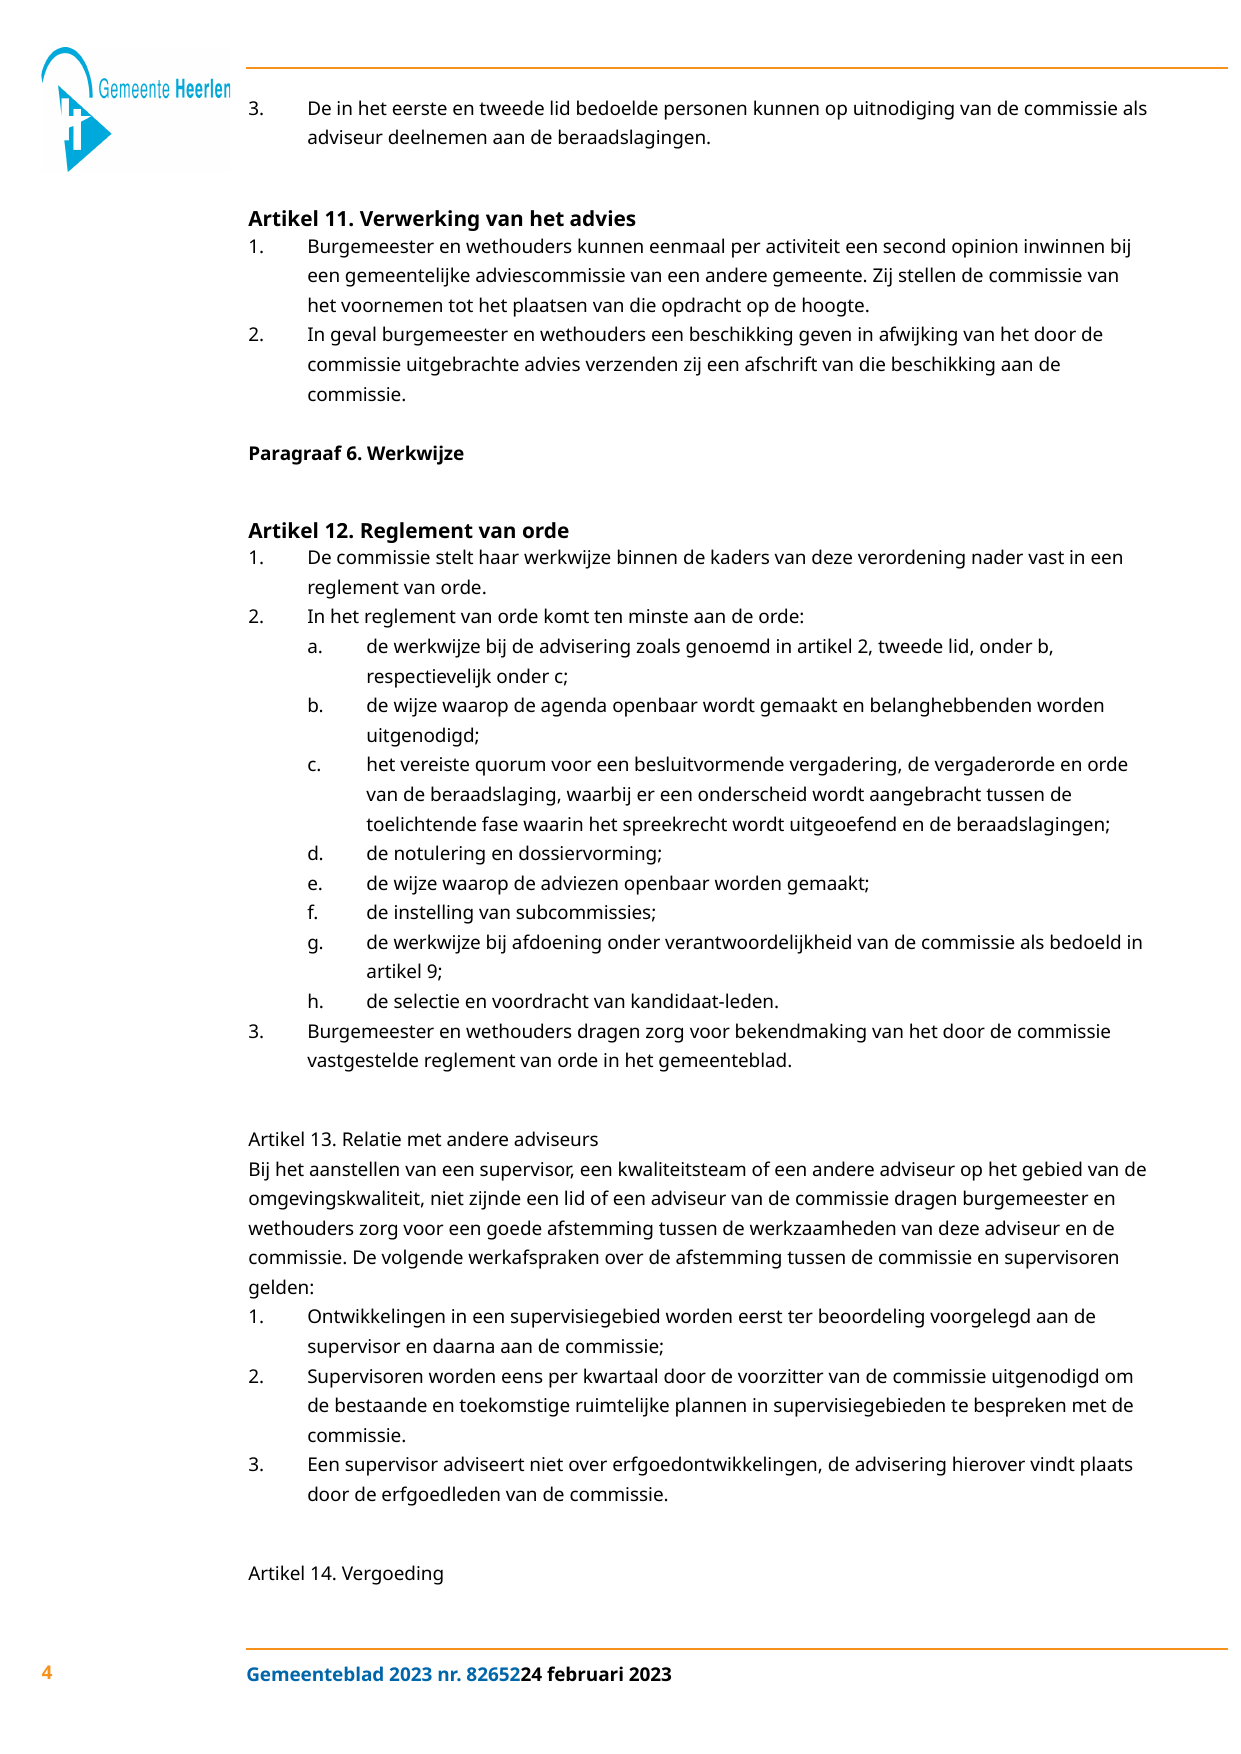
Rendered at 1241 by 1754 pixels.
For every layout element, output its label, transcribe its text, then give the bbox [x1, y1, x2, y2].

list Een supervisor adviseert niet over erfgoedontwikkelingen, de advisering hierover vindt plaats door de erfgoedleden van de commissie. [248, 1452, 1152, 1507]
list In het reglement van orde komt ten minste aan de orde: [248, 604, 1152, 629]
list De commissie stelt haar werkwijze binnen de kaders van deze verordening nader vast in een reglement van orde. [248, 544, 1152, 600]
list Ontwikkelingen in een supervisiegebied worden eerst ter beoordeling voorgelegd aan de supervisor en daarna aan de commissie; [248, 1304, 1152, 1359]
list de notulering en dossiervorming; [307, 840, 1152, 866]
list Burgemeester en wethouders kunnen eenmaal per activiteit een second opinion inwinnen bij een gemeentelijke adviescommissie van een andere gemeente. Zij stellen de commissie van het voornemen tot het plaatsen van die opdracht op de hoogte. [248, 233, 1152, 318]
list Burgemeester en wethouders dragen zorg voor bekendmaking van het door de commissie vastgestelde reglement van orde in het gemeenteblad. [248, 1018, 1152, 1073]
list het vereiste quorum voor een besluitvormende vergadering, de vergaderorde en orde van de beraadslaging, waarbij er een onderscheid wordt aangebracht tussen de toelichtende fase waarin het spreekrecht wordt uitgeoefend en de beraadslagingen; [307, 752, 1152, 836]
list In geval burgemeester en wethouders een beschikking geven in afwijking van het door de commissie uitgebrachte advies verzenden zij een afschrift van die beschikking aan de commissie. [248, 322, 1152, 406]
text Artikel 12. Reglement van orde [248, 516, 1152, 544]
picture [41, 47, 59, 70]
text Artikel 13. Relatie met andere adviseurs [248, 1126, 1152, 1152]
text Artikel 11. Verwerking van het advies [248, 204, 1152, 233]
list de wijze waarop de agenda openbaar wordt gemaakt en belanghebbenden worden uitgenodigd; [307, 692, 1152, 748]
list de werkwijze bij afdoening onder verantwoordelijkheid van de commissie als bedoeld in artikel 9; [307, 929, 1152, 984]
picture [41, 47, 231, 172]
list De in het eerste en tweede lid bedoelde personen kunnen op uitnodiging van de commissie als adviseur deelnemen aan de beraadslagingen. [248, 95, 1152, 150]
list Supervisoren worden eens per kwartaal door de voorzitter van de commissie uitgenodigd om de bestaande en toekomstige ruimtelijke plannen in supervisiegebieden te bespreken met de commissie. [248, 1363, 1152, 1448]
list de selectie en voordracht van kandidaat-leden. [307, 988, 1152, 1014]
list de instelling van subcommissies; [307, 899, 1152, 925]
list de wijze waarop de adviezen openbaar worden gemaakt; [307, 870, 1152, 896]
text Paragraaf 6. Werkwijze [248, 440, 1152, 466]
list de werkwijze bij de advisering zoals genoemd in artikel 2, tweede lid, onder b, respectievelijk onder c; [307, 633, 1152, 688]
text Bij het aanstellen van een supervisor, een kwaliteitsteam of een andere adviseur op het gebied van de omgevingskwaliteit, niet zijnde een lid of een adviseur van de commissie dragen burgemeester en wethouders zorg voor een goede afstemming tussen de werkzaamheden van deze adviseur en de commissie. De volgende werkafspraken over de afstemming tussen de commissie en supervisoren gelden: [248, 1156, 1152, 1300]
text Artikel 14. Vergoeding [248, 1560, 1152, 1586]
